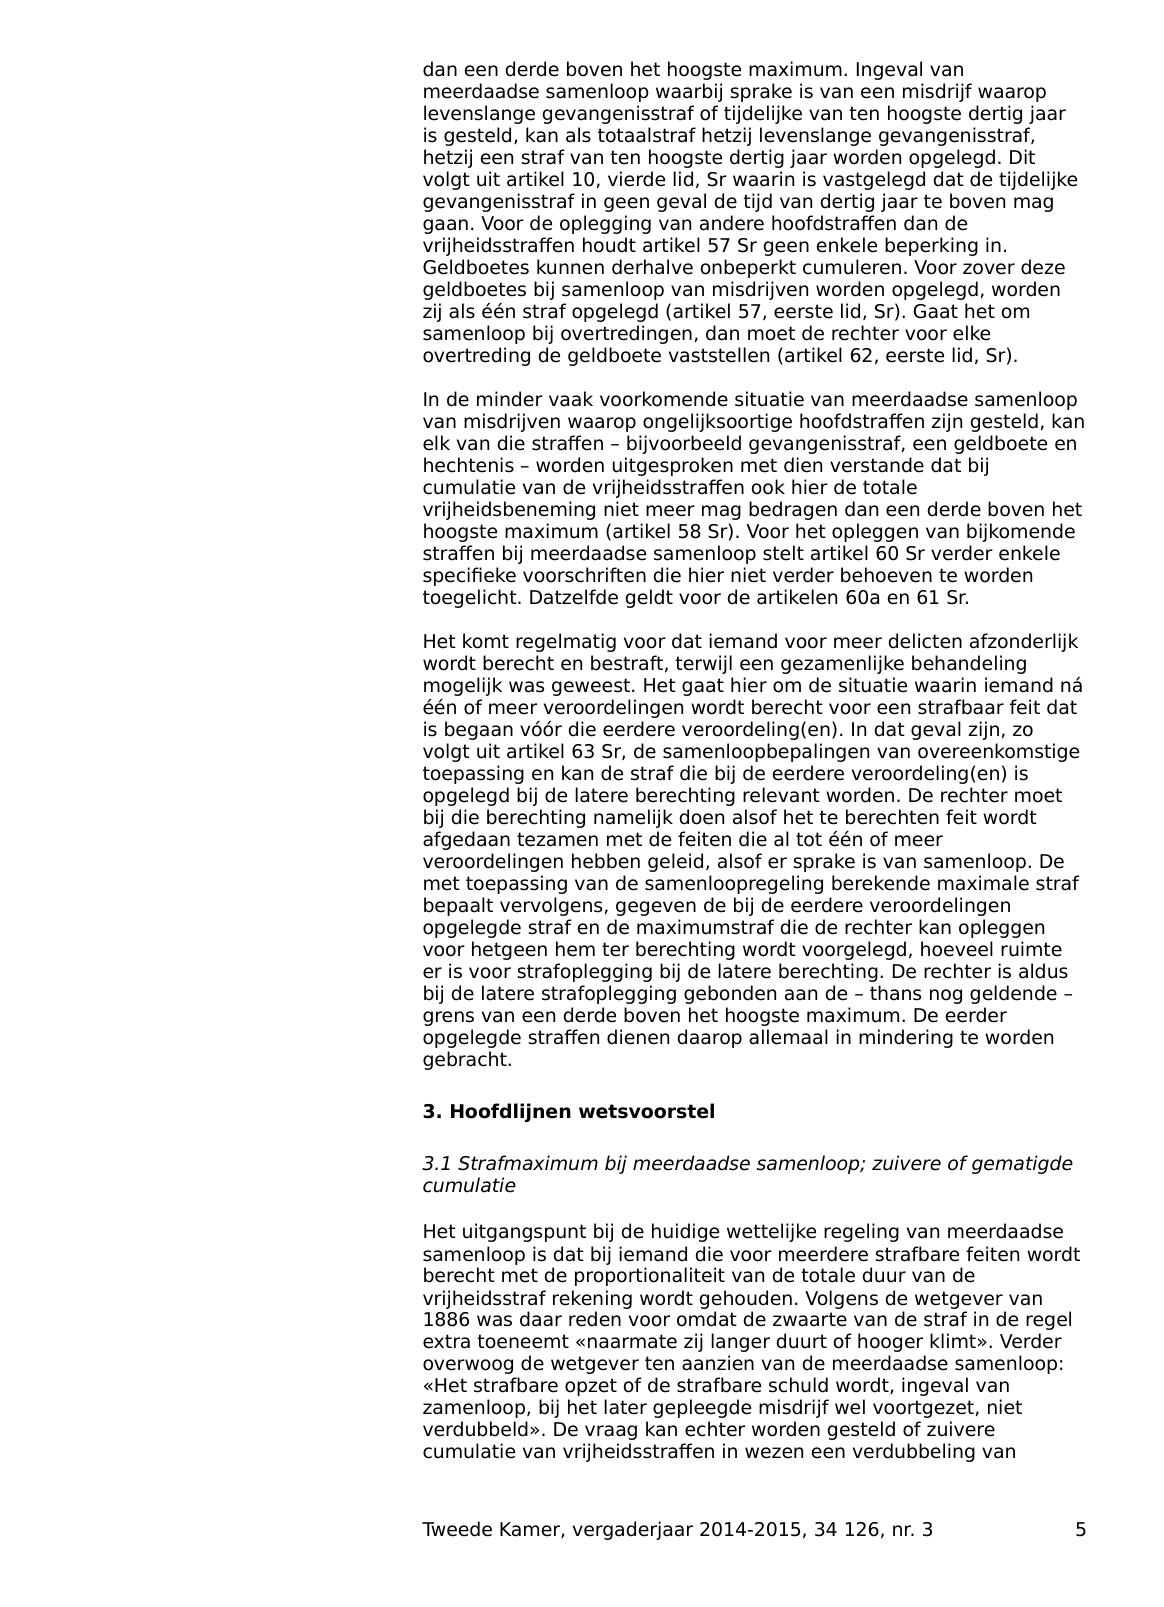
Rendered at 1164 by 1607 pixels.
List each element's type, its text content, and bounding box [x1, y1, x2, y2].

subtitle 3. Hoofdlijnen wetsvoorstel [422, 1101, 1087, 1122]
subtitle 3.1 Strafmaximum bij meerdaadse samenloop; zuivere of gematigde cumulatie [422, 1152, 1087, 1196]
text Het komt regelmatig voor dat iemand voor meer delicten afzonderlijk wordt berecht en bestraft, terwijl een gezamenlijke behandeling mogelijk was geweest. Het gaat hier om de situatie waarin iemand ná één of meer veroordelingen wordt berecht voor een strafbaar feit dat is begaan vóór die eerdere veroordeling(en). In dat geval zijn, zo volgt uit artikel 63 Sr, de samenloopbepalingen van overeenkomstige toepassing en kan de straf die bij de eerdere veroordeling(en) is opgelegd bij de latere berechting relevant worden. De rechter moet bij die berechting namelijk doen alsof het te berechten feit wordt afgedaan tezamen met de feiten die al tot één of meer veroordelingen hebben geleid, alsof er sprake is van samenloop. De met toepassing van de samenloopregeling berekende maximale straf bepaalt vervolgens, gegeven de bij de eerdere veroordelingen opgelegde straf en de maximumstraf die de rechter kan opleggen voor hetgeen hem ter berechting wordt voorgelegd, hoeveel ruimte er is voor strafoplegging bij de latere berechting. De rechter is aldus bij de latere strafoplegging gebonden aan de – thans nog geldende – grens van een derde boven het hoogste maximum. De eerder opgelegde straffen dienen daarop allemaal in mindering te worden gebracht. [422, 631, 1087, 1071]
text In de minder vaak voorkomende situatie van meerdaadse samenloop van misdrijven waarop ongelijksoortige hoofdstraffen zijn gesteld, kan elk van die straffen – bijvoorbeeld gevangenisstraf, een geldboete en hechtenis – worden uitgesproken met dien verstande dat bij cumulatie van de vrijheidsstraffen ook hier de totale vrijheidsbeneming niet meer mag bedragen dan een derde boven het hoogste maximum (artikel 58 Sr). Voor het opleggen van bijkomende straffen bij meerdaadse samenloop stelt artikel 60 Sr verder enkele specifieke voorschriften die hier niet verder behoeven te worden toegelicht. Datzelfde geldt voor de artikelen 60a en 61 Sr. [422, 389, 1087, 609]
text dan een derde boven het hoogste maximum. Ingeval van meerdaadse samenloop waarbij sprake is van een misdrijf waarop levenslange gevangenisstraf of tijdelijke van ten hoogste dertig jaar is gesteld, kan als totaalstraf hetzij levenslange gevangenisstraf, hetzij een straf van ten hoogste dertig jaar worden opgelegd. Dit volgt uit artikel 10, vierde lid, Sr waarin is vastgelegd dat de tijdelijke gevangenisstraf in geen geval de tijd van dertig jaar te boven mag gaan. Voor de oplegging van andere hoofdstraffen dan de vrijheidsstraffen houdt artikel 57 Sr geen enkele beperking in. Geldboetes kunnen derhalve onbeperkt cumuleren. Voor zover deze geldboetes bij samenloop van misdrijven worden opgelegd, worden zij als één straf opgelegd (artikel 57, eerste lid, Sr). Gaat het om samenloop bij overtredingen, dan moet de rechter voor elke overtreding de geldboete vaststellen (artikel 62, eerste lid, Sr). [422, 59, 1087, 367]
text Het uitgangspunt bij de huidige wettelijke regeling van meerdaadse samenloop is dat bij iemand die voor meerdere strafbare feiten wordt berecht met de proportionaliteit van de totale duur van de vrijheidsstraf rekening wordt gehouden. Volgens de wetgever van 1886 was daar reden voor omdat de zwaarte van de straf in de regel extra toeneemt «naarmate zij langer duurt of hooger klimt». Verder overwoog de wetgever ten aanzien van de meerdaadse samenloop: «Het strafbare opzet of de strafbare schuld wordt, ingeval van zamenloop, bij het later gepleegde misdrijf wel voortgezet, niet verdubbeld». De vraag kan echter worden gesteld of zuivere cumulatie van vrijheidsstraffen in wezen een verdubbeling van [422, 1221, 1087, 1463]
